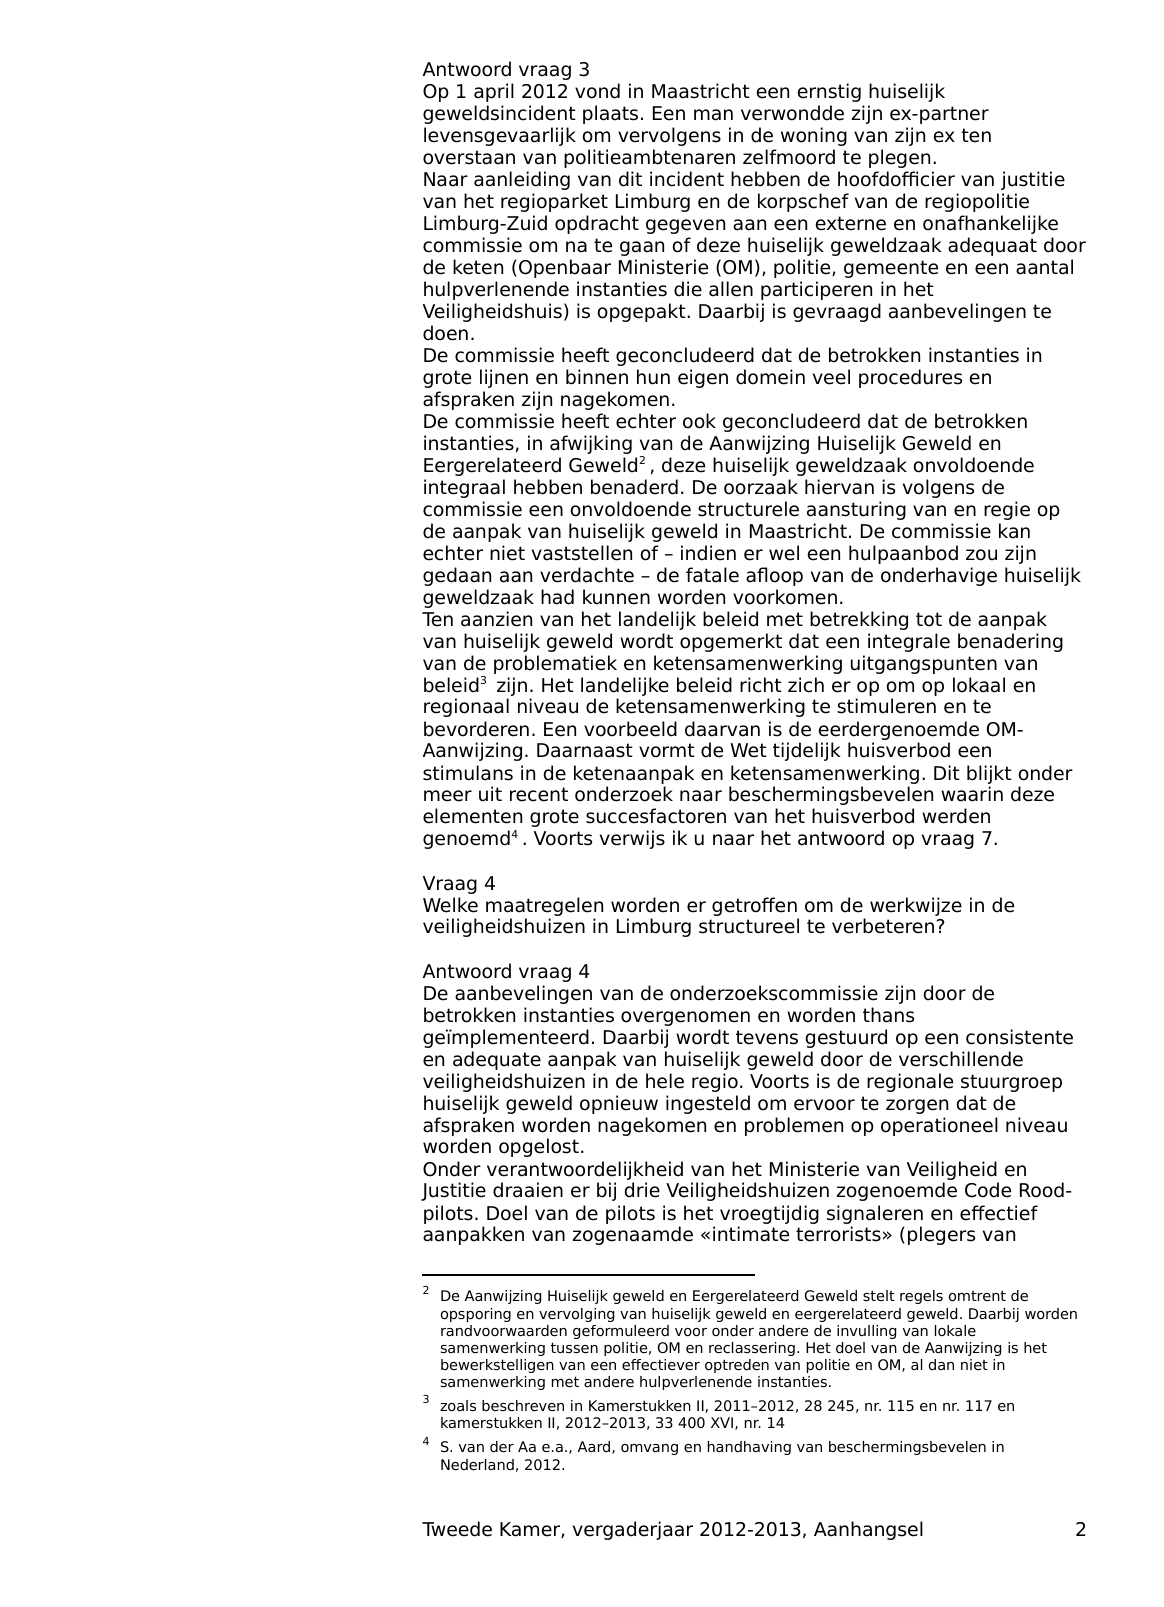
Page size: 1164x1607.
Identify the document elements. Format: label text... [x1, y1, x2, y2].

text Antwoord vraag 3 [422, 59, 1087, 81]
text De Aanwijzing Huiselijk geweld en Eergerelateerd Geweld stelt regels omtrent de opsporing en vervolging van huiselijk geweld en eergerelateerd geweld. Daarbij worden randvoorwaarden geformuleerd voor onder andere de invulling van lokale samenwerking tussen politie, OM en reclassering. Het doel van de Aanwijzing is het bewerkstelligen van een effectiever optreden van politie en OM, al dan niet in samenwerking met andere hulpverlenende instanties. [422, 1284, 1087, 1391]
text Welke maatregelen worden er getroffen om de werkwijze in de veiligheidshuizen in Limburg structureel te verbeteren? [422, 894, 1087, 938]
text De aanbevelingen van de onderzoekscommissie zijn door de betrokken instanties overgenomen en worden thans geïmplementeerd. Daarbij wordt tevens gestuurd op een consistente en adequate aanpak van huiselijk geweld door de verschillende veiligheidshuizen in de hele regio. Voorts is de regionale stuurgroep huiselijk geweld opnieuw ingesteld om ervoor te zorgen dat de afspraken worden nagekomen en problemen op operationeel niveau worden opgelost. [422, 983, 1087, 1158]
text De commissie heeft echter ook geconcludeerd dat de betrokken instanties, in afwijking van de Aanwijzing Huiselijk Geweld en Eergerelateerd Geweld, deze huiselijk geweldzaak onvoldoende integraal hebben benaderd. De oorzaak hiervan is volgens de commissie een onvoldoende structurele aansturing van en regie op de aanpak van huiselijk geweld in Maastricht. De commissie kan echter niet vaststellen of – indien er wel een hulpaanbod zou zijn gedaan aan verdachte – de fatale afloop van de onderhavige huiselijk geweldzaak had kunnen worden voorkomen. [422, 411, 1087, 608]
text Onder verantwoordelijkheid van het Ministerie van Veiligheid en Justitie draaien er bij drie Veiligheidshuizen zogenoemde Code Rood-pilots. Doel van de pilots is het vroegtijdig signaleren en effectief aanpakken van zogenaamde «intimate terrorists» (plegers van [422, 1158, 1087, 1246]
text De commissie heeft geconcludeerd dat de betrokken instanties in grote lijnen en binnen hun eigen domein veel procedures en afspraken zijn nagekomen. [422, 345, 1087, 411]
text Vraag 4 [422, 872, 1087, 894]
text S. van der Aa e.a., Aard, omvang en handhaving van beschermingsbevelen in Nederland, 2012. [422, 1435, 1087, 1474]
text Antwoord vraag 4 [422, 961, 1087, 983]
text Naar aanleiding van dit incident hebben de hoofdofficier van justitie van het regioparket Limburg en de korpschef van de regiopolitie Limburg-Zuid opdracht gegeven aan een externe en onafhankelijke commissie om na te gaan of deze huiselijk geweldzaak adequaat door de keten (Openbaar Ministerie (OM), politie, gemeente en een aantal hulpverlenende instanties die allen participeren in het Veiligheidshuis) is opgepakt. Daarbij is gevraagd aanbevelingen te doen. [422, 169, 1087, 345]
text zoals beschreven in Kamerstukken II, 2011–2012, 28 245, nr. 115 en nr. 117 en kamerstukken II, 2012–2013, 33 400 XVI, nr. 14 [422, 1393, 1087, 1432]
text Op 1 april 2012 vond in Maastricht een ernstig huiselijk geweldsincident plaats. Een man verwondde zijn ex-partner levensgevaarlijk om vervolgens in de woning van zijn ex ten overstaan van politieambtenaren zelfmoord te plegen. [422, 81, 1087, 169]
text Ten aanzien van het landelijk beleid met betrekking tot de aanpak van huiselijk geweld wordt opgemerkt dat een integrale benadering van de problematiek en ketensamenwerking uitgangspunten van beleid zijn. Het landelijke beleid richt zich er op om op lokaal en regionaal niveau de ketensamenwerking te stimuleren en te bevorderen. Een voorbeeld daarvan is de eerdergenoemde OM-Aanwijzing. Daarnaast vormt de Wet tijdelijk huisverbod een stimulans in de ketenaanpak en ketensamenwerking. Dit blijkt onder meer uit recent onderzoek naar beschermingsbevelen waarin deze elementen grote succesfactoren van het huisverbod werden genoemd. Voorts verwijs ik u naar het antwoord op vraag 7. [422, 608, 1087, 850]
